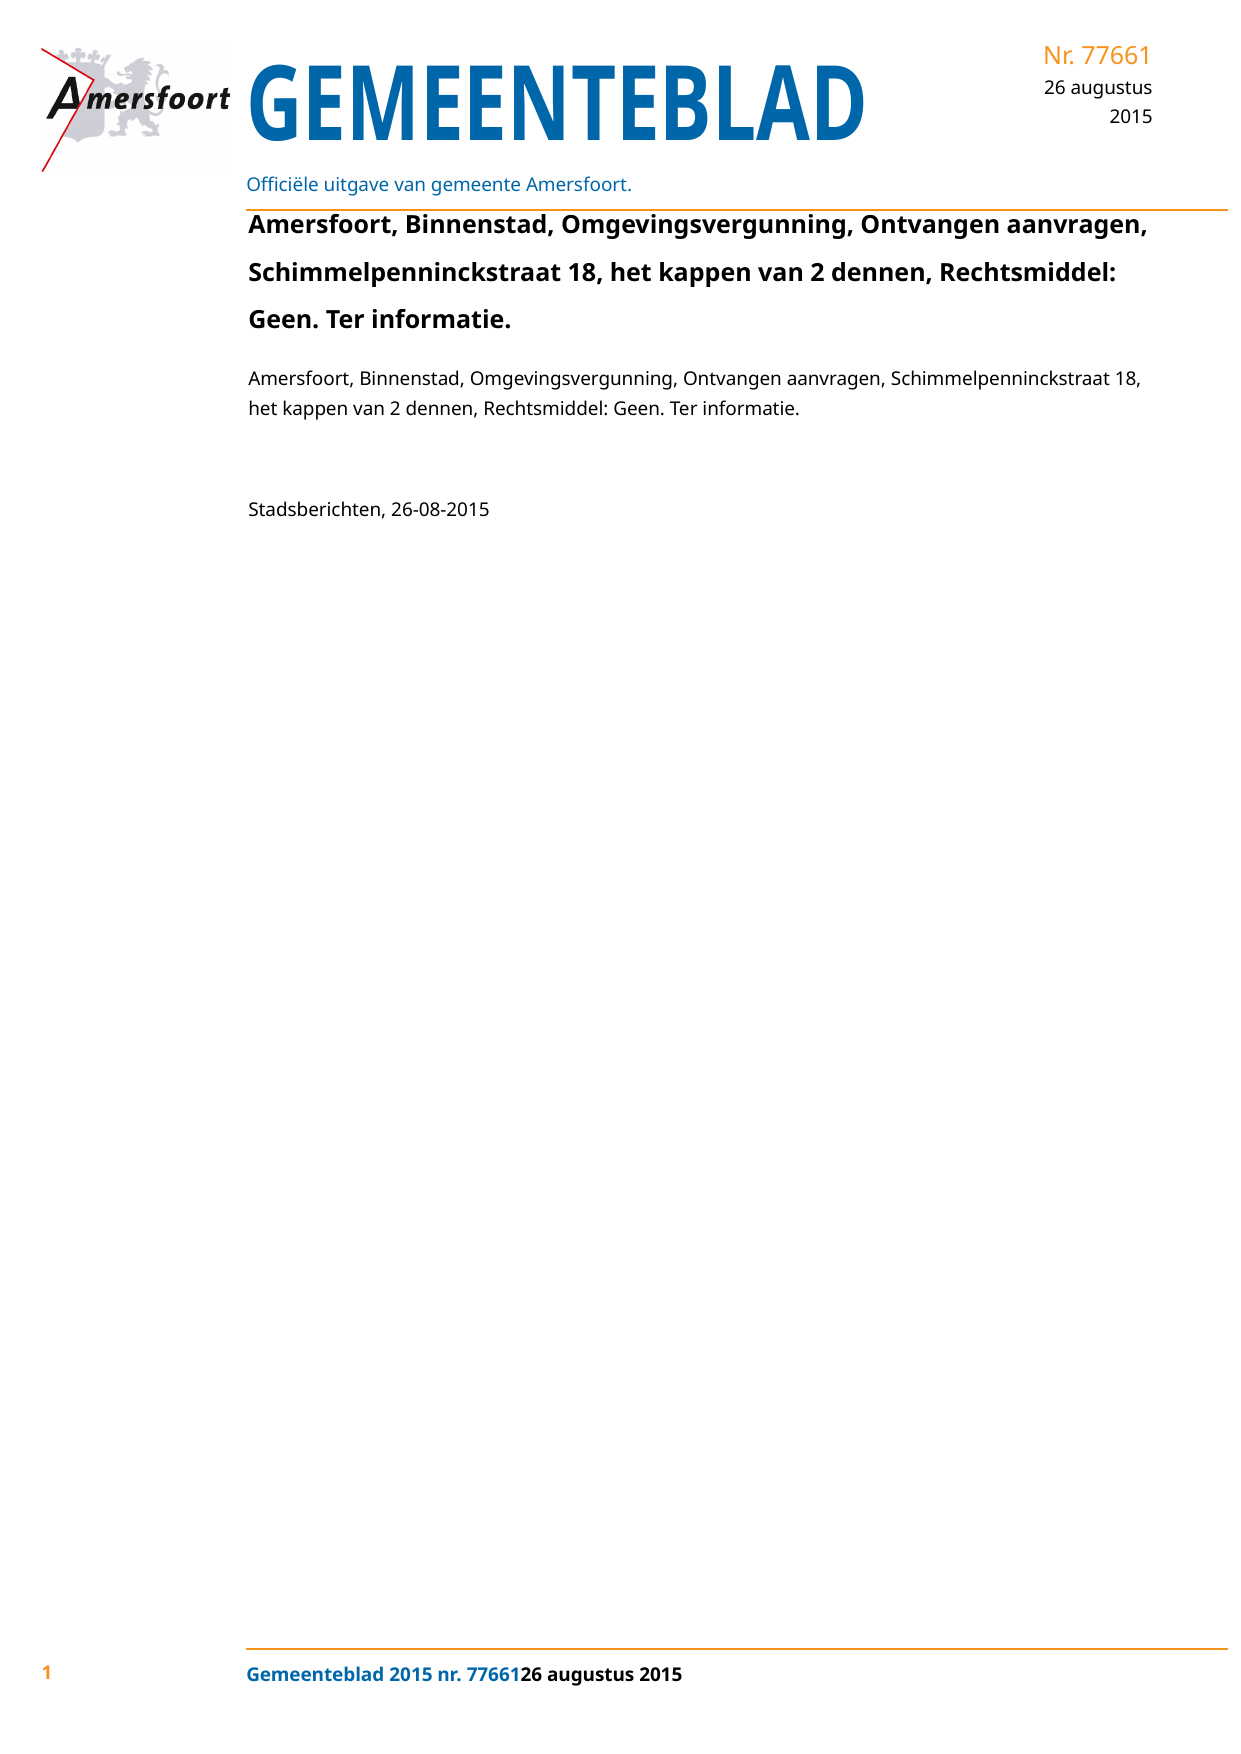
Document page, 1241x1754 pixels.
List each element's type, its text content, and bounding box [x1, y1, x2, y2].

picture [41, 47, 231, 172]
text Amersfoort, Binnenstad, Omgevingsvergunning, Ontvangen aanvragen, Schimmelpenninckstraat 18, het kappen van 2 dennen, Rechtsmiddel: Geen. Ter informatie. [248, 366, 1152, 421]
text Stadsberichten, 26-08-2015 [248, 496, 1152, 522]
text Amersfoort, Binnenstad, Omgevingsvergunning, Ontvangen aanvragen, Schimmelpenninckstraat 18, het kappen van 2 dennen, Rechtsmiddel: Geen. Ter informatie. [248, 211, 1152, 336]
